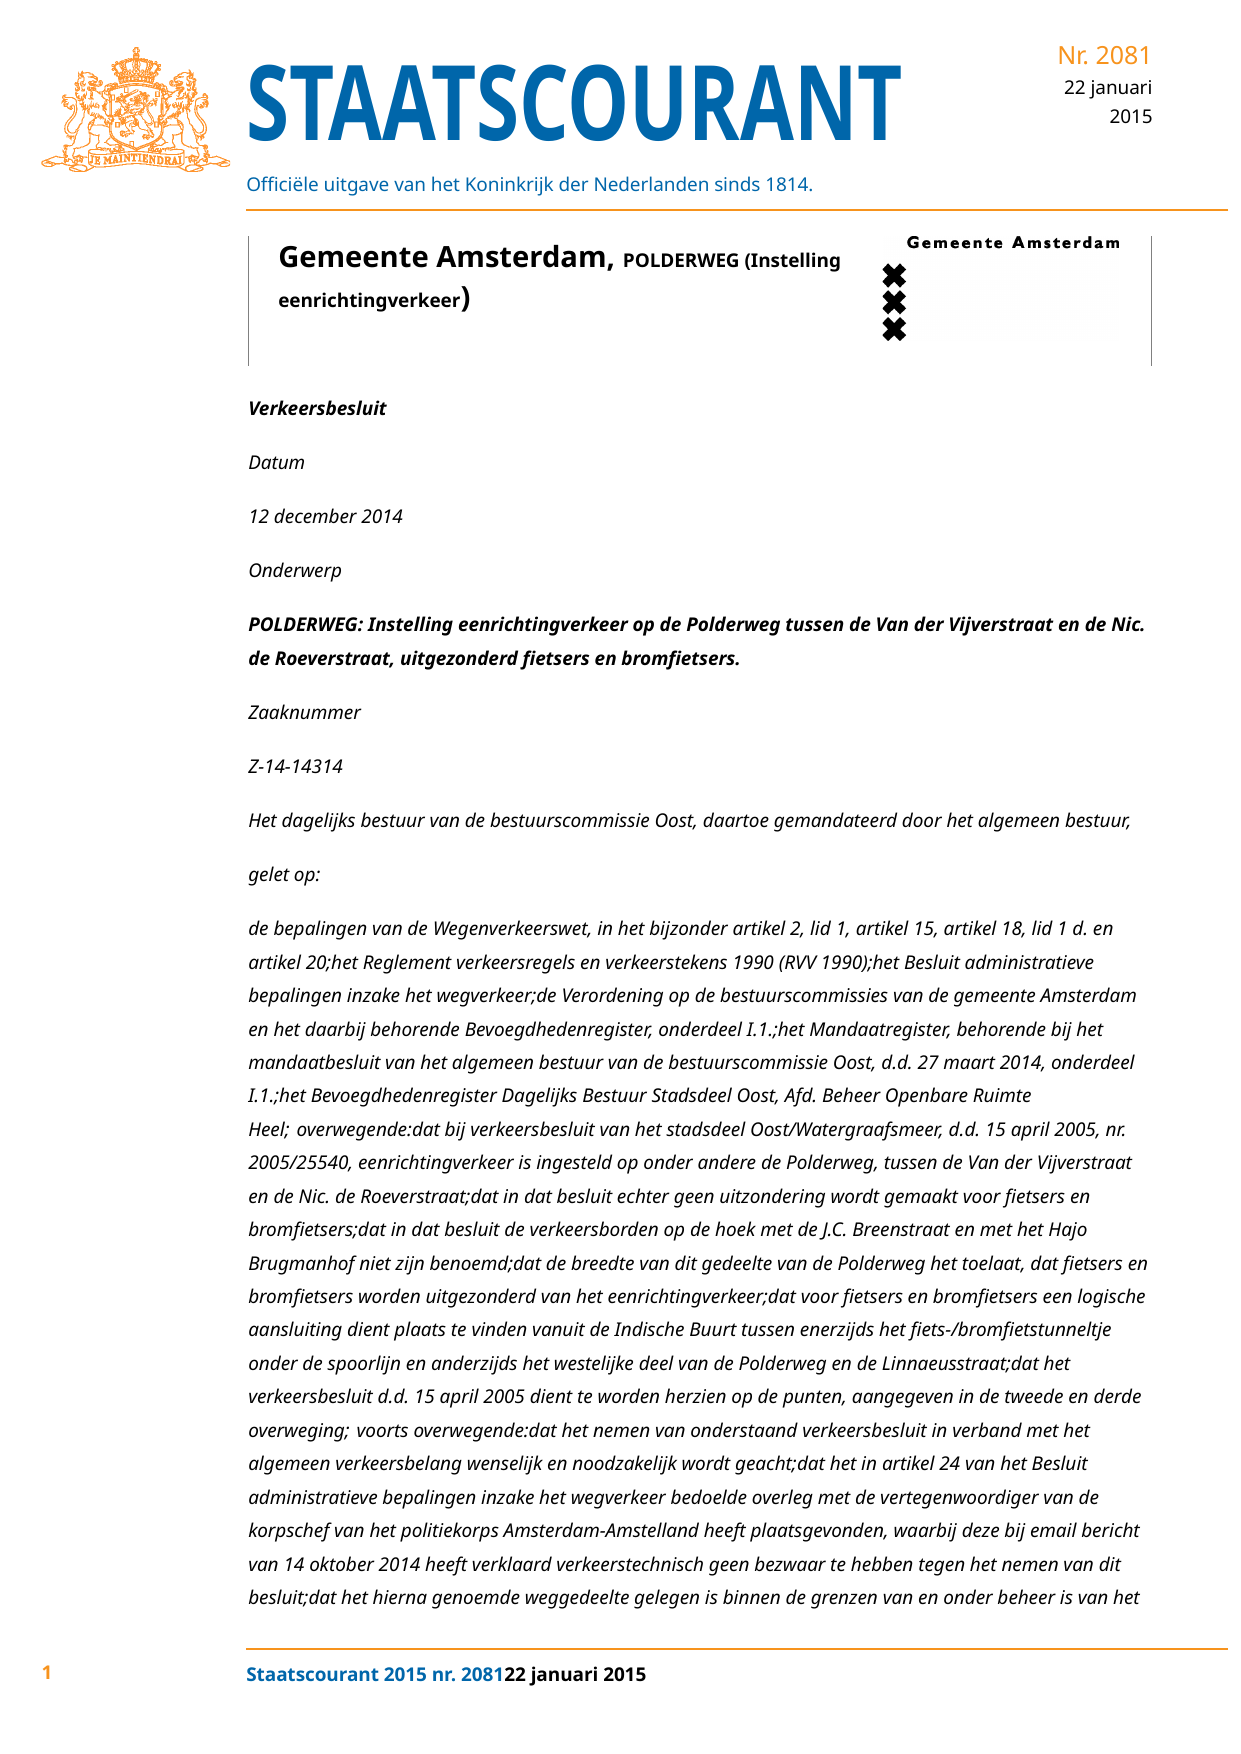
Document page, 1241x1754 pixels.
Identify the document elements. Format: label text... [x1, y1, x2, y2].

text Verkeersbesluit [248, 395, 1152, 421]
text Onderwerp [248, 558, 1152, 583]
text Zaaknummer [248, 699, 1152, 725]
text gelet op: [248, 861, 1152, 887]
text Het dagelijks bestuur van de bestuurscommissie Oost, daartoe gemandateerd door het algemeen bestuur, [248, 807, 1152, 833]
text POLDERWEG: Instelling eenrichtingverkeer op de Polderweg tussen de Van der Vijverstraat en de Nic. de Roeverstraat, uitgezonderd fietsers en bromfietsers. [248, 612, 1152, 671]
text Datum [248, 449, 1152, 475]
picture [882, 236, 1119, 341]
text 12 december 2014 [248, 503, 1152, 529]
text de bepalingen van de Wegenverkeerswet, in het bijzonder artikel 2, lid 1, artikel 15, artikel 18, lid 1 d. en artikel 20;het Reglement verkeersregels en verkeerstekens 1990 (RVV 1990);het Besluit administratieve bepalingen inzake het wegverkeer;de Verordening op de bestuurscommissies van de gemeente Amsterdam en het daarbij behorende Bevoegdhedenregister, onderdeel I.1.;het Mandaatregister, behorende bij het mandaatbesluit van het algemeen bestuur van de bestuurscommissie Oost, d.d. 27 maart 2014, onderdeel I.1.;het Bevoegdhedenregister Dagelijks Bestuur Stadsdeel Oost, Afd. Beheer Openbare Ruimte Heel; overwegende:dat bij verkeersbesluit van het stadsdeel Oost/Watergraafsmeer, d.d. 15 april 2005, nr. 2005/25540, eenrichtingverkeer is ingesteld op onder andere de Polderweg, tussen de Van der Vijverstraat en de Nic. de Roeverstraat;dat in dat besluit echter geen uitzondering wordt gemaakt voor fietsers en bromfietsers;dat in dat besluit de verkeersborden op de hoek met de J.C. Breenstraat en met het Hajo Brugmanhof niet zijn benoemd;dat de breedte van dit gedeelte van de Polderweg het toelaat, dat fietsers en bromfietsers worden uitgezonderd van het eenrichtingverkeer;dat voor fietsers en bromfietsers een logische aansluiting dient plaats te vinden vanuit de Indische Buurt tussen enerzijds het fiets-/bromfietstunneltje onder de spoorlijn en anderzijds het westelijke deel van de Polderweg en de Linnaeusstraat;dat het verkeersbesluit d.d. 15 april 2005 dient te worden herzien op de punten, aangegeven in de tweede en derde overweging; voorts overwegende:dat het nemen van onderstaand verkeersbesluit in verband met het algemeen verkeers­belang wenselijk en noodzakelijk wordt geacht;dat het in artikel 24 van het Besluit administratieve bepalingen inzake het wegverkeer bedoelde overleg met de vertegenwoordiger van de korpschef van het politiekorps Amsterdam-Amstelland heeft plaats­gevonden, waarbij deze bij email bericht van 14 oktober 2014 heeft verklaard verkeerstechnisch geen bezwaar te hebben tegen het nemen van dit besluit;dat het hierna genoemde weggedeelte gelegen is binnen de grenzen van en onder beheer is van het [248, 915, 1152, 1610]
picture [41, 47, 231, 172]
table_header [850, 236, 1151, 366]
text Z-14-14314 [248, 753, 1152, 779]
table_header Gemeente Amsterdam, POLDERWEG (Instelling eenrichtingverkeer) [249, 236, 850, 366]
